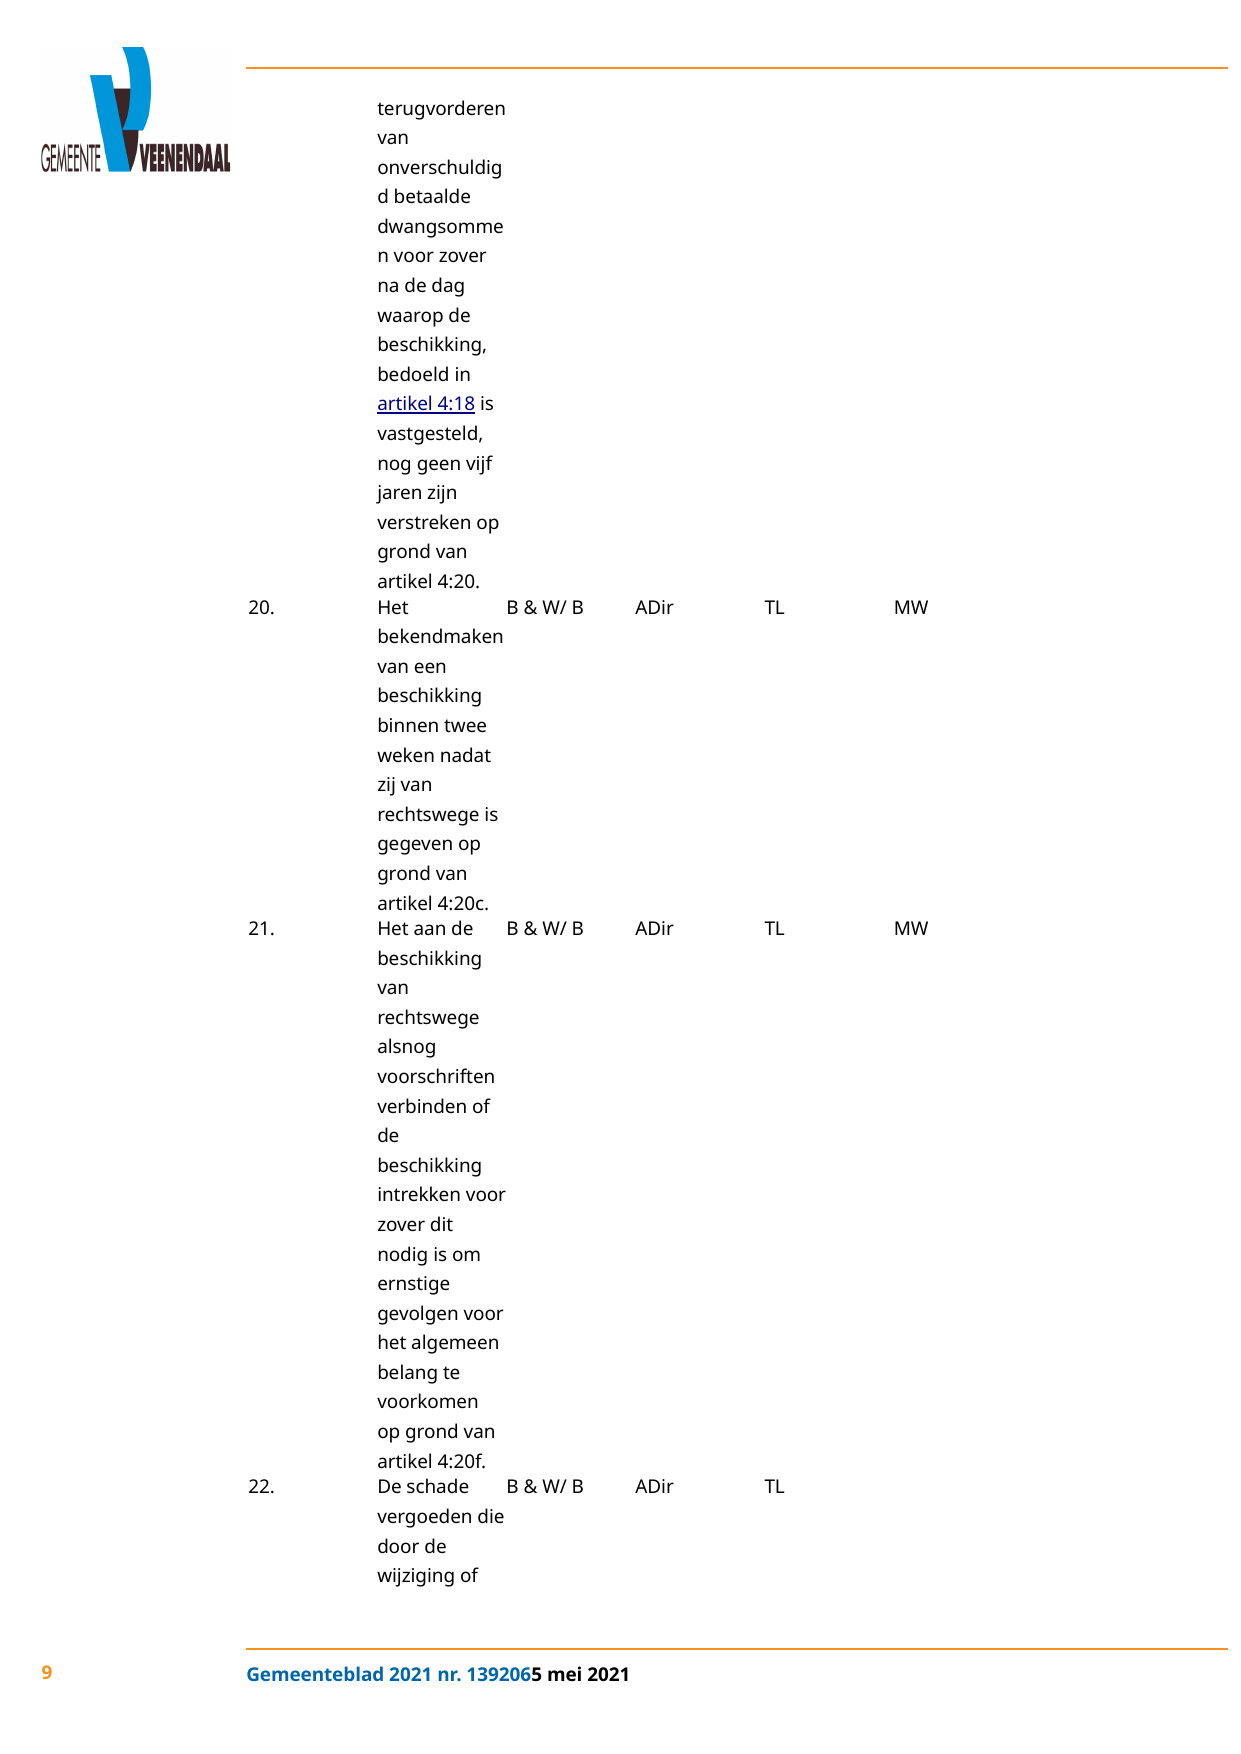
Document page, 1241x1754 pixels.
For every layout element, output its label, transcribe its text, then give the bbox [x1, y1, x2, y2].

picture [123, 47, 231, 172]
table_cell ADir [635, 594, 764, 915]
table_cell [1023, 594, 1152, 915]
table_cell [894, 1474, 1022, 1588]
table_cell B & W/ B [506, 915, 635, 1474]
table_cell [248, 915, 377, 1474]
table_cell [635, 95, 764, 594]
table_cell [1023, 915, 1152, 1474]
table_cell ADir [635, 915, 764, 1474]
picture [41, 47, 130, 172]
table_cell ADir [635, 1474, 764, 1588]
table_cell TL [764, 915, 893, 1474]
table_cell MW [894, 594, 1022, 915]
table_cell [248, 95, 377, 594]
table_cell [248, 1474, 377, 1588]
table_cell Het aan de beschikking van rechtswege alsnog voorschriften verbinden of de beschikking intrekken voor zover dit nodig is om ernstige gevolgen voor het algemeen belang te voorkomen op grond van artikel 4:20f. [377, 915, 506, 1474]
table_cell Het bekendmaken van een beschikking binnen twee weken nadat zij van rechtswege is gegeven op grond van artikel 4:20c. [377, 594, 506, 915]
table_cell [506, 95, 635, 594]
table_cell De schade vergoeden die door de wijziging of [377, 1474, 506, 1588]
table_cell terugvorderen van onverschuldigd betaalde dwangsommen voor zover na de dag waarop de beschikking, bedoeld in artikel 4:18 is vastgesteld, nog geen vijf jaren zijn verstreken op grond van artikel 4:20. [377, 95, 506, 594]
table_cell [894, 95, 1022, 594]
table_cell B & W/ B [506, 594, 635, 915]
table_cell TL [764, 594, 893, 915]
table_cell MW [894, 915, 1022, 1474]
table_cell [1023, 95, 1152, 594]
table_cell TL [764, 1474, 893, 1588]
table_cell [248, 594, 377, 915]
table_cell [764, 95, 893, 594]
table_cell [1023, 1474, 1152, 1588]
table_cell B & W/ B [506, 1474, 635, 1588]
